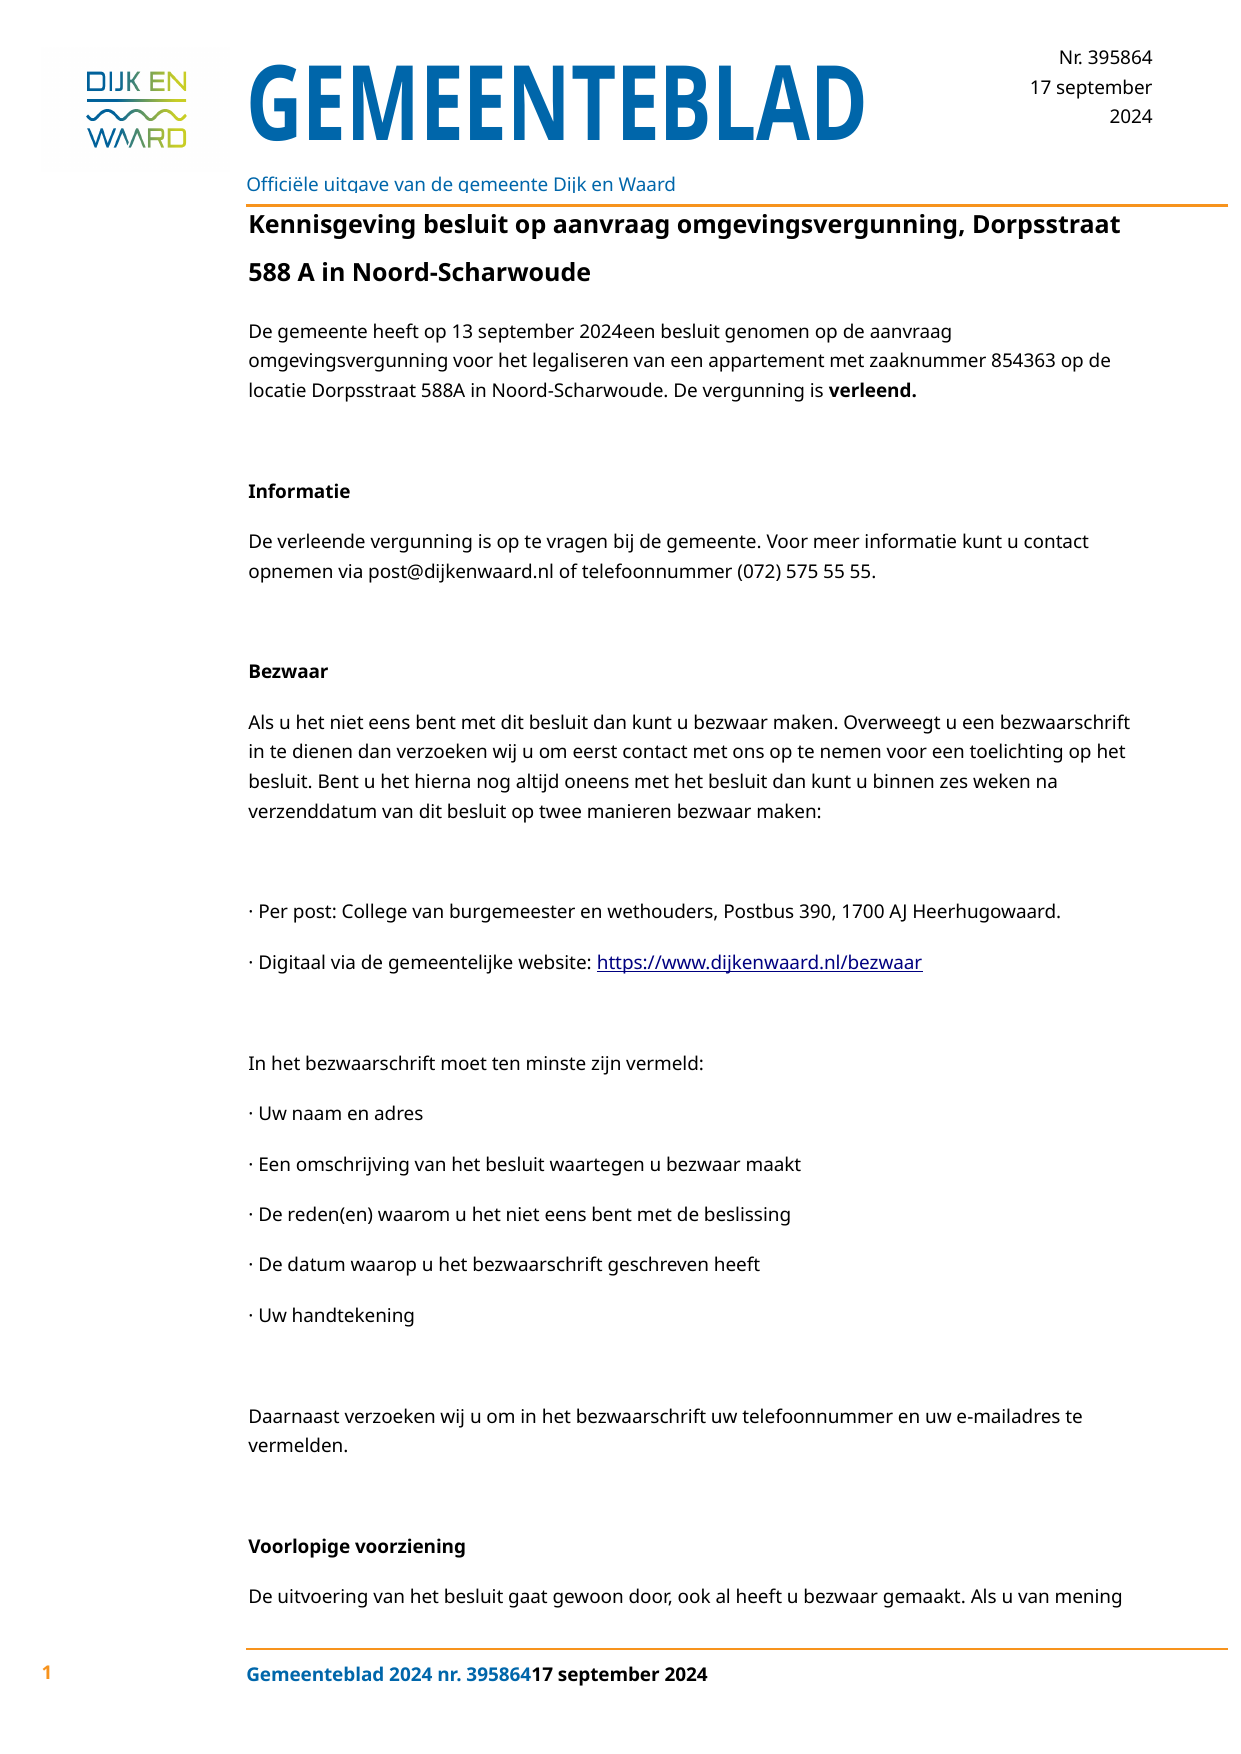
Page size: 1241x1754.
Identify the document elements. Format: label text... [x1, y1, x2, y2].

text Kennisgeving besluit op aanvraag omgevingsvergunning, Dorpsstraat 588 A in Noord-Scharwoude [248, 207, 1152, 288]
text Daarnaast verzoeken wij u om in het bezwaarschrift uw telefoonnummer en uw e-mailadres te vermelden. [248, 1403, 1152, 1458]
picture [41, 47, 231, 172]
text In het bezwaarschrift moet ten minste zijn vermeld: [248, 1050, 1152, 1076]
text · Digitaal via de gemeentelijke website: https://www.dijkenwaard.nl/bezwaar [248, 949, 1152, 975]
text · De datum waarop u het bezwaarschrift geschreven heeft [248, 1252, 1152, 1277]
text Als u het niet eens bent met dit besluit dan kunt u bezwaar maken. Overweegt u een bezwaarschrift in te dienen dan verzoeken wij u om eerst contact met ons op te nemen voor een toelichting op het besluit. Bent u het hierna nog altijd oneens met het besluit dan kunt u binnen zes weken na verzenddatum van dit besluit op twee manieren bezwaar maken: [248, 709, 1152, 824]
text De verleende vergunning is op te vragen bij de gemeente. Voor meer informatie kunt u contact opnemen via post@dijkenwaard.nl of telefoonnummer (072) 575 55 55. [248, 528, 1152, 584]
text · Een omschrijving van het besluit waartegen u bezwaar maakt [248, 1151, 1152, 1177]
text De uitvoering van het besluit gaat gewoon door, ook al heeft u bezwaar gemaakt. Als u van mening [248, 1584, 1152, 1609]
text Voorlopige voorziening [248, 1533, 1152, 1559]
text De gemeente heeft op 13 september 2024een besluit genomen op de aanvraag omgevingsvergunning voor het legaliseren van een appartement met zaaknummer 854363 op de locatie Dorpsstraat 588A in Noord-Scharwoude. De vergunning is verleend. [248, 318, 1152, 403]
text · De reden(en) waarom u het niet eens bent met de beslissing [248, 1201, 1152, 1227]
text · Uw naam en adres [248, 1100, 1152, 1126]
text · Uw handtekening [248, 1302, 1152, 1328]
text Informatie [248, 478, 1152, 504]
text · Per post: College van burgemeester en wethouders, Postbus 390, 1700 AJ Heerhugowaard. [248, 899, 1152, 924]
text Bezwaar [248, 659, 1152, 684]
